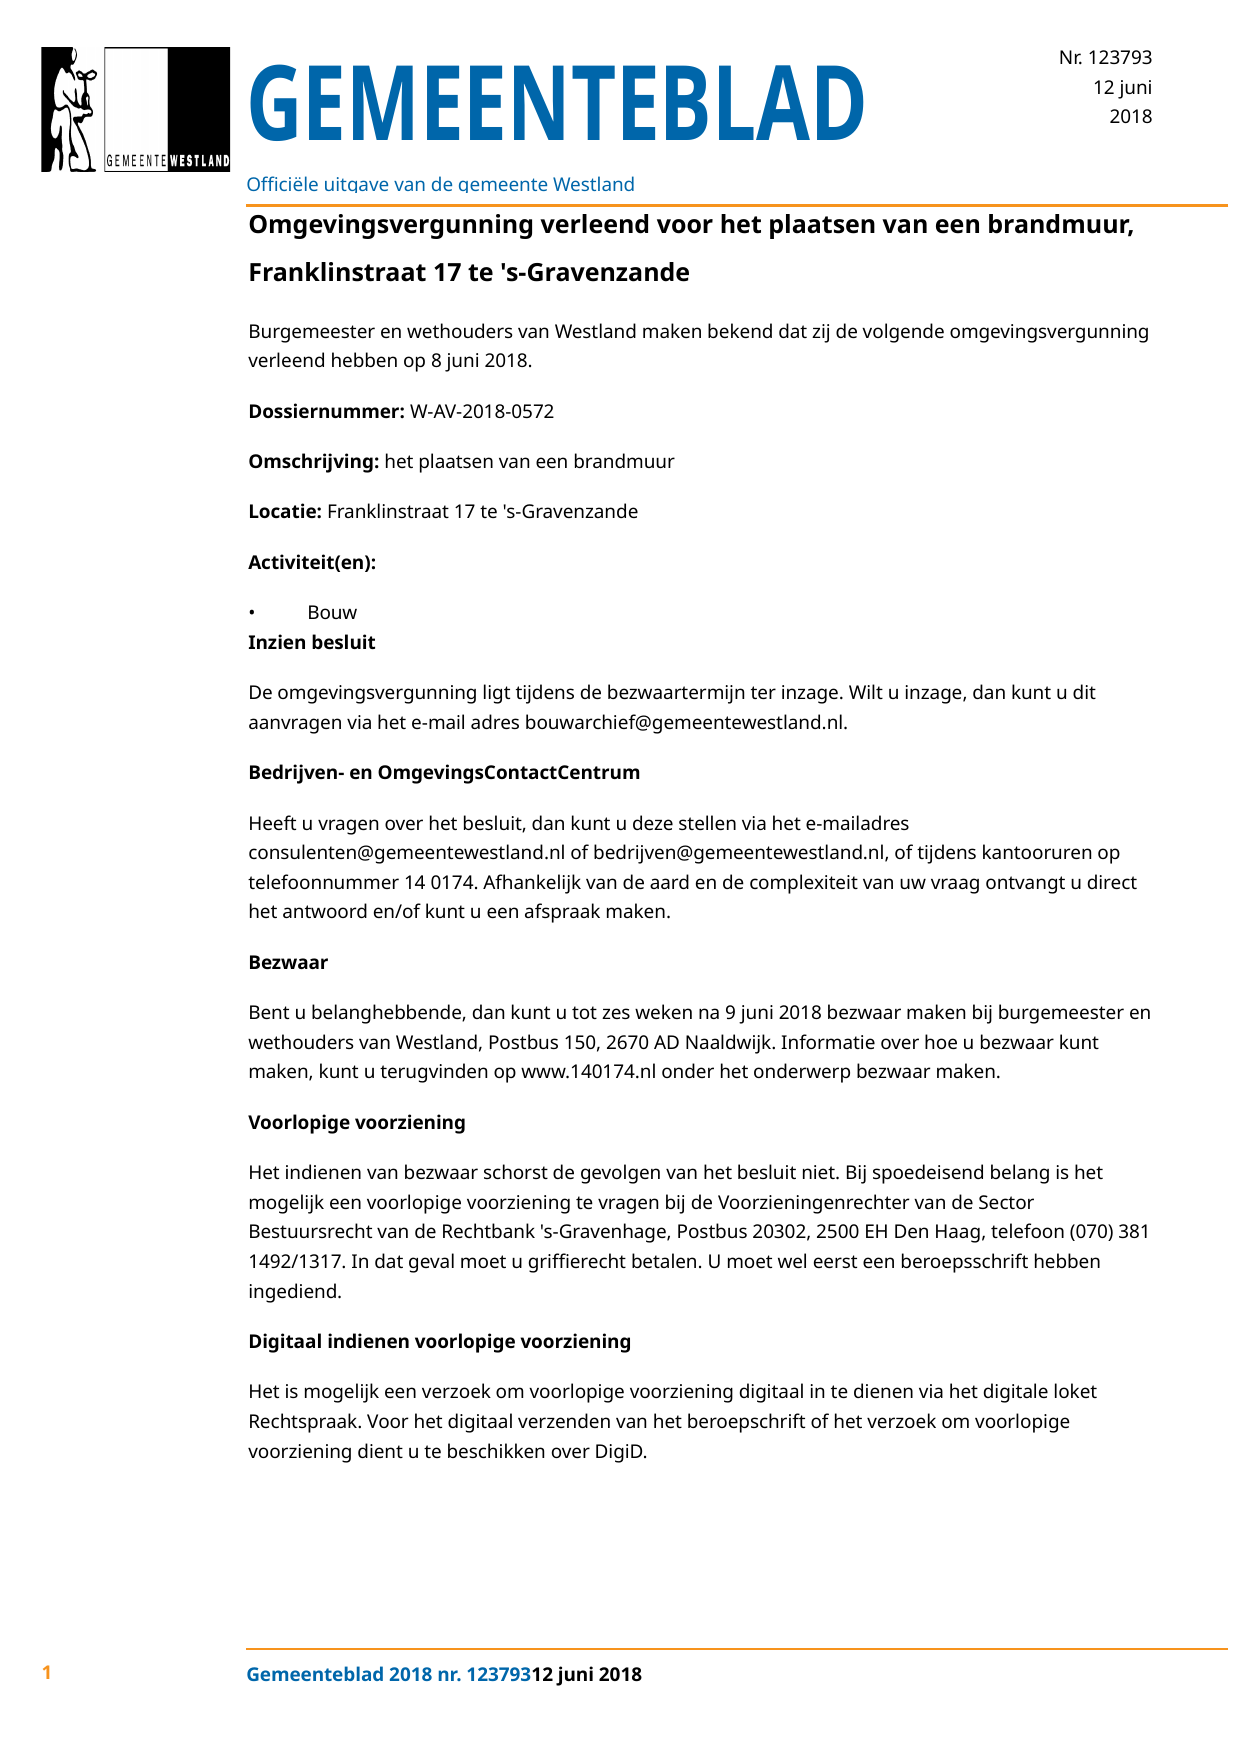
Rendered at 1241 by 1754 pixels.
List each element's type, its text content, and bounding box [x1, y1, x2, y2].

picture [41, 47, 231, 172]
text Het is mogelijk een verzoek om voorlopige voorziening digitaal in te dienen via het digitale loket Rechtspraak. Voor het digitaal verzenden van het beroepschrift of het verzoek om voorlopige voorziening dient u te beschikken over DigiD. [248, 1379, 1152, 1464]
text Activiteit(en): [248, 549, 1152, 575]
text Omschrijving: het plaatsen van een brandmuur [248, 448, 1152, 474]
text Voorlopige voorziening [248, 1109, 1152, 1135]
text Locatie: Franklinstraat 17 te 's-Gravenzande [248, 499, 1152, 524]
list Bouw [248, 599, 1152, 625]
text Burgemeester en wethouders van Westland maken bekend dat zij de volgende omgevingsvergunning verleend hebben op 8 juni 2018. [248, 318, 1152, 373]
text Bedrijven- en OmgevingsContactCentrum [248, 759, 1152, 785]
text Bezwaar [248, 949, 1152, 975]
text Heeft u vragen over het besluit, dan kunt u deze stellen via het e-mailadres consulenten@gemeentewestland.nl of bedrijven@gemeentewestland.nl, of tijdens kantooruren op telefoonnummer 14 0174. Afhankelijk van de aard en de complexiteit van uw vraag ontvangt u direct het antwoord en/of kunt u een afspraak maken. [248, 810, 1152, 924]
text De omgevingsvergunning ligt tijdens de bezwaartermijn ter inzage. Wilt u inzage, dan kunt u dit aanvragen via het e-mail adres bouwarchief@gemeentewestland.nl. [248, 679, 1152, 735]
text Inzien besluit [248, 629, 1152, 655]
text Digitaal indienen voorlopige voorziening [248, 1328, 1152, 1354]
text Dossiernummer: W-AV-2018-0572 [248, 398, 1152, 424]
text Bent u belanghebbende, dan kunt u tot zes weken na 9 juni 2018 bezwaar maken bij burgemeester en wethouders van Westland, Postbus 150, 2670 AD Naaldwijk. Informatie over hoe u bezwaar kunt maken, kunt u terugvinden op www.140174.nl onder het onderwerp bezwaar maken. [248, 999, 1152, 1084]
text Omgevingsvergunning verleend voor het plaatsen van een brandmuur, Franklinstraat 17 te 's-Gravenzande [248, 207, 1152, 288]
text Het indienen van bezwaar schorst de gevolgen van het besluit niet. Bij spoedeisend belang is het mogelijk een voorlopige voorziening te vragen bij de Voorzieningenrechter van de Sector Bestuursrecht van de Rechtbank 's-Gravenhage, Postbus 20302, 2500 EH Den Haag, telefoon (070) 381 1492/1317. In dat geval moet u griffierecht betalen. U moet wel eerst een beroepsschrift hebben ingediend. [248, 1159, 1152, 1304]
